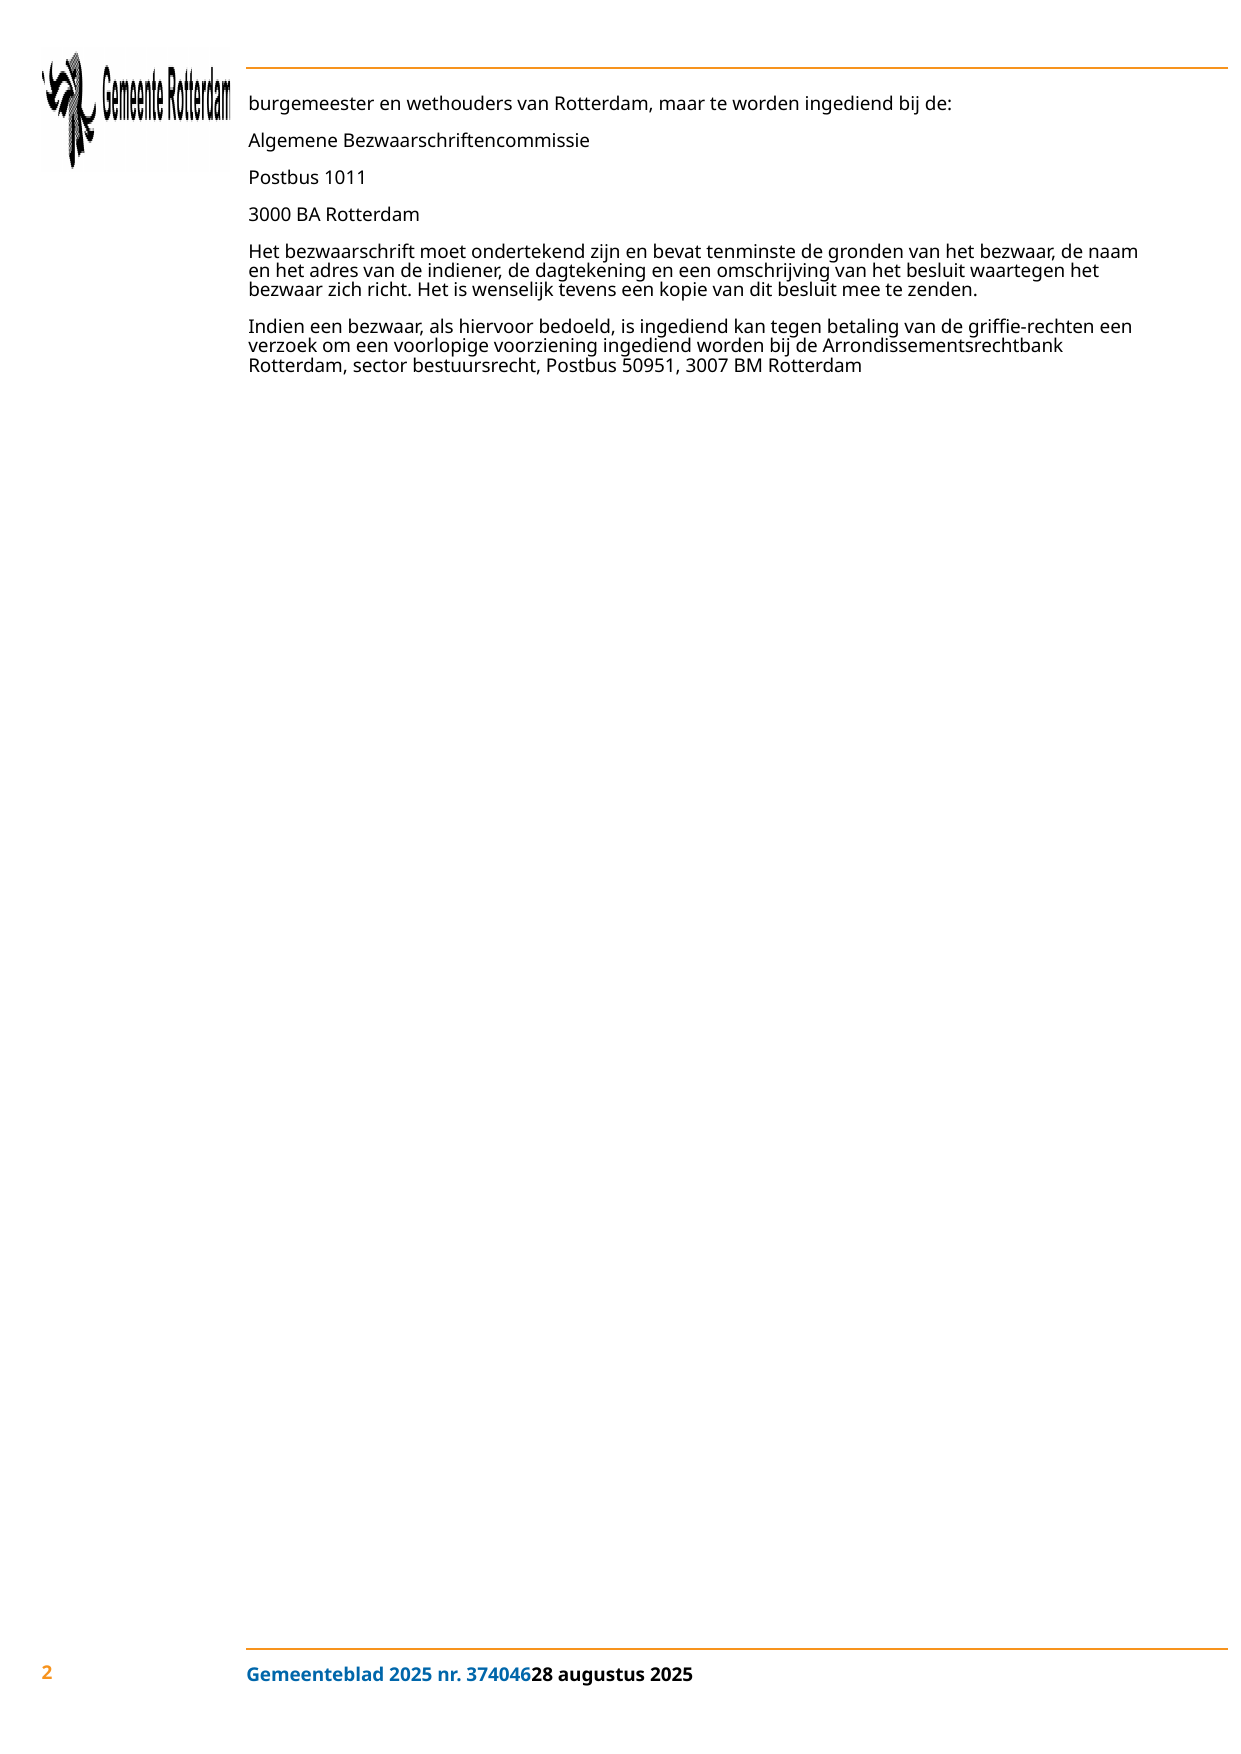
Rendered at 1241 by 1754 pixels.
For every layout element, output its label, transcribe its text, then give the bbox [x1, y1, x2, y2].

text 3000 BA Rotterdam [248, 206, 1152, 225]
text Het bezwaarschrift moet ondertekend zijn en bevat tenminste de gronden van het bezwaar, de naam en het adres van de indiener, de dagtekening en een omschrijving van het besluit waartegen het bezwaar zich richt. Het is wenselijk tevens een kopie van dit besluit mee te zenden. [248, 243, 1152, 301]
text burgemeester en wethouders van Rotterdam, maar te worden ingediend bij de: [248, 95, 1152, 114]
text Indien een bezwaar, als hiervoor bedoeld, is ingediend kan tegen betaling van de griffie-rechten een verzoek om een voorlopige voorziening ingediend worden bij de Arrondissementsrechtbank Rotterdam, sector bestuursrecht, Postbus 50951, 3007 BM Rotterdam [248, 318, 1152, 376]
picture [41, 47, 231, 172]
text Algemene Bezwaarschriftencommissie [248, 132, 1152, 151]
text Postbus 1011 [248, 169, 1152, 188]
